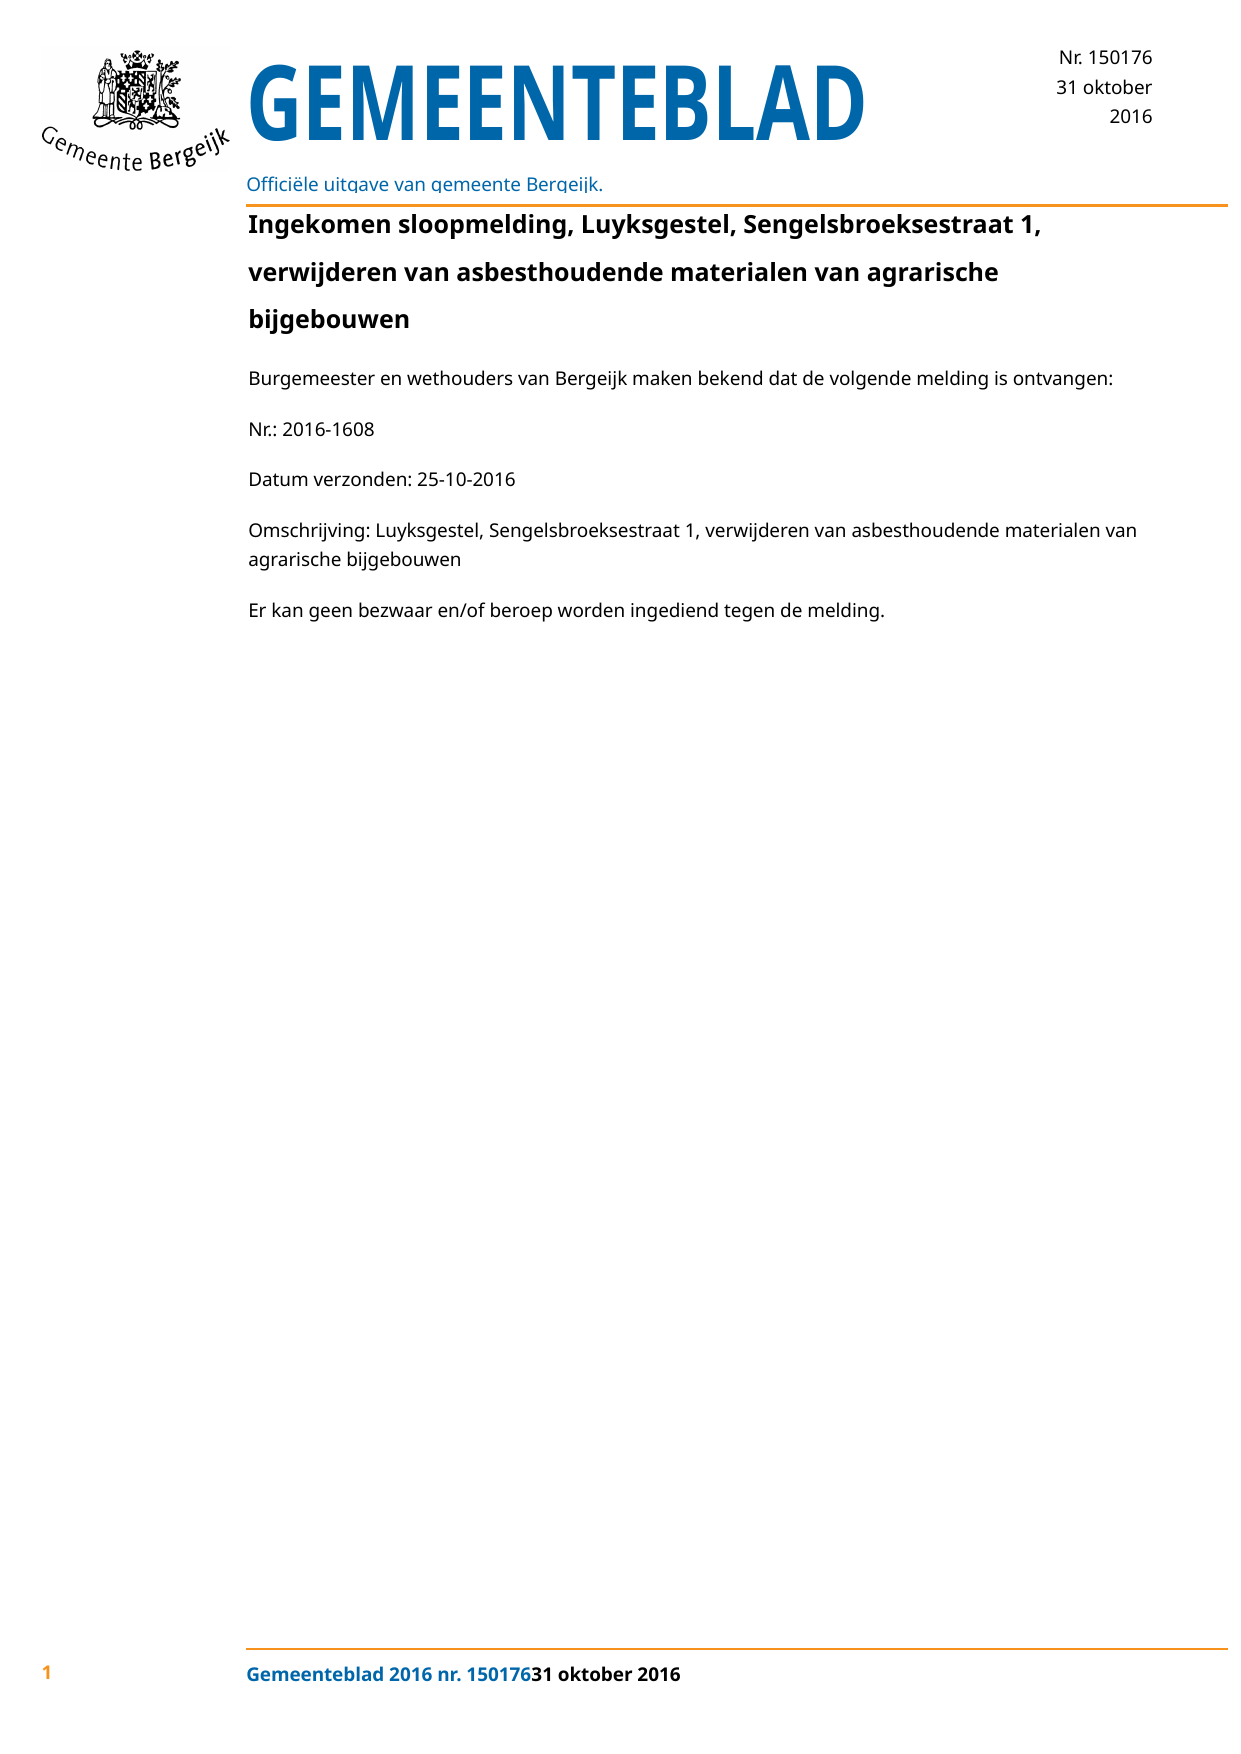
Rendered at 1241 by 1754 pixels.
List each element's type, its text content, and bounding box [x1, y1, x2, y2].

text Burgemeester en wethouders van Bergeijk maken bekend dat de volgende melding is ontvangen: [248, 366, 1152, 391]
text Ingekomen sloopmelding, Luyksgestel, Sengelsbroeksestraat 1, verwijderen van asbesthoudende materialen van agrarische bijgebouwen [248, 207, 1152, 336]
picture [41, 47, 231, 172]
text Nr.: 2016-1608 [248, 416, 1152, 442]
text Er kan geen bezwaar en/of beroep worden ingediend tegen de melding. [248, 597, 1152, 622]
text Datum verzonden: 25-10-2016 [248, 466, 1152, 492]
text Omschrijving: Luyksgestel, Sengelsbroeksestraat 1, verwijderen van asbesthoudende materialen van agrarische bijgebouwen [248, 517, 1152, 572]
